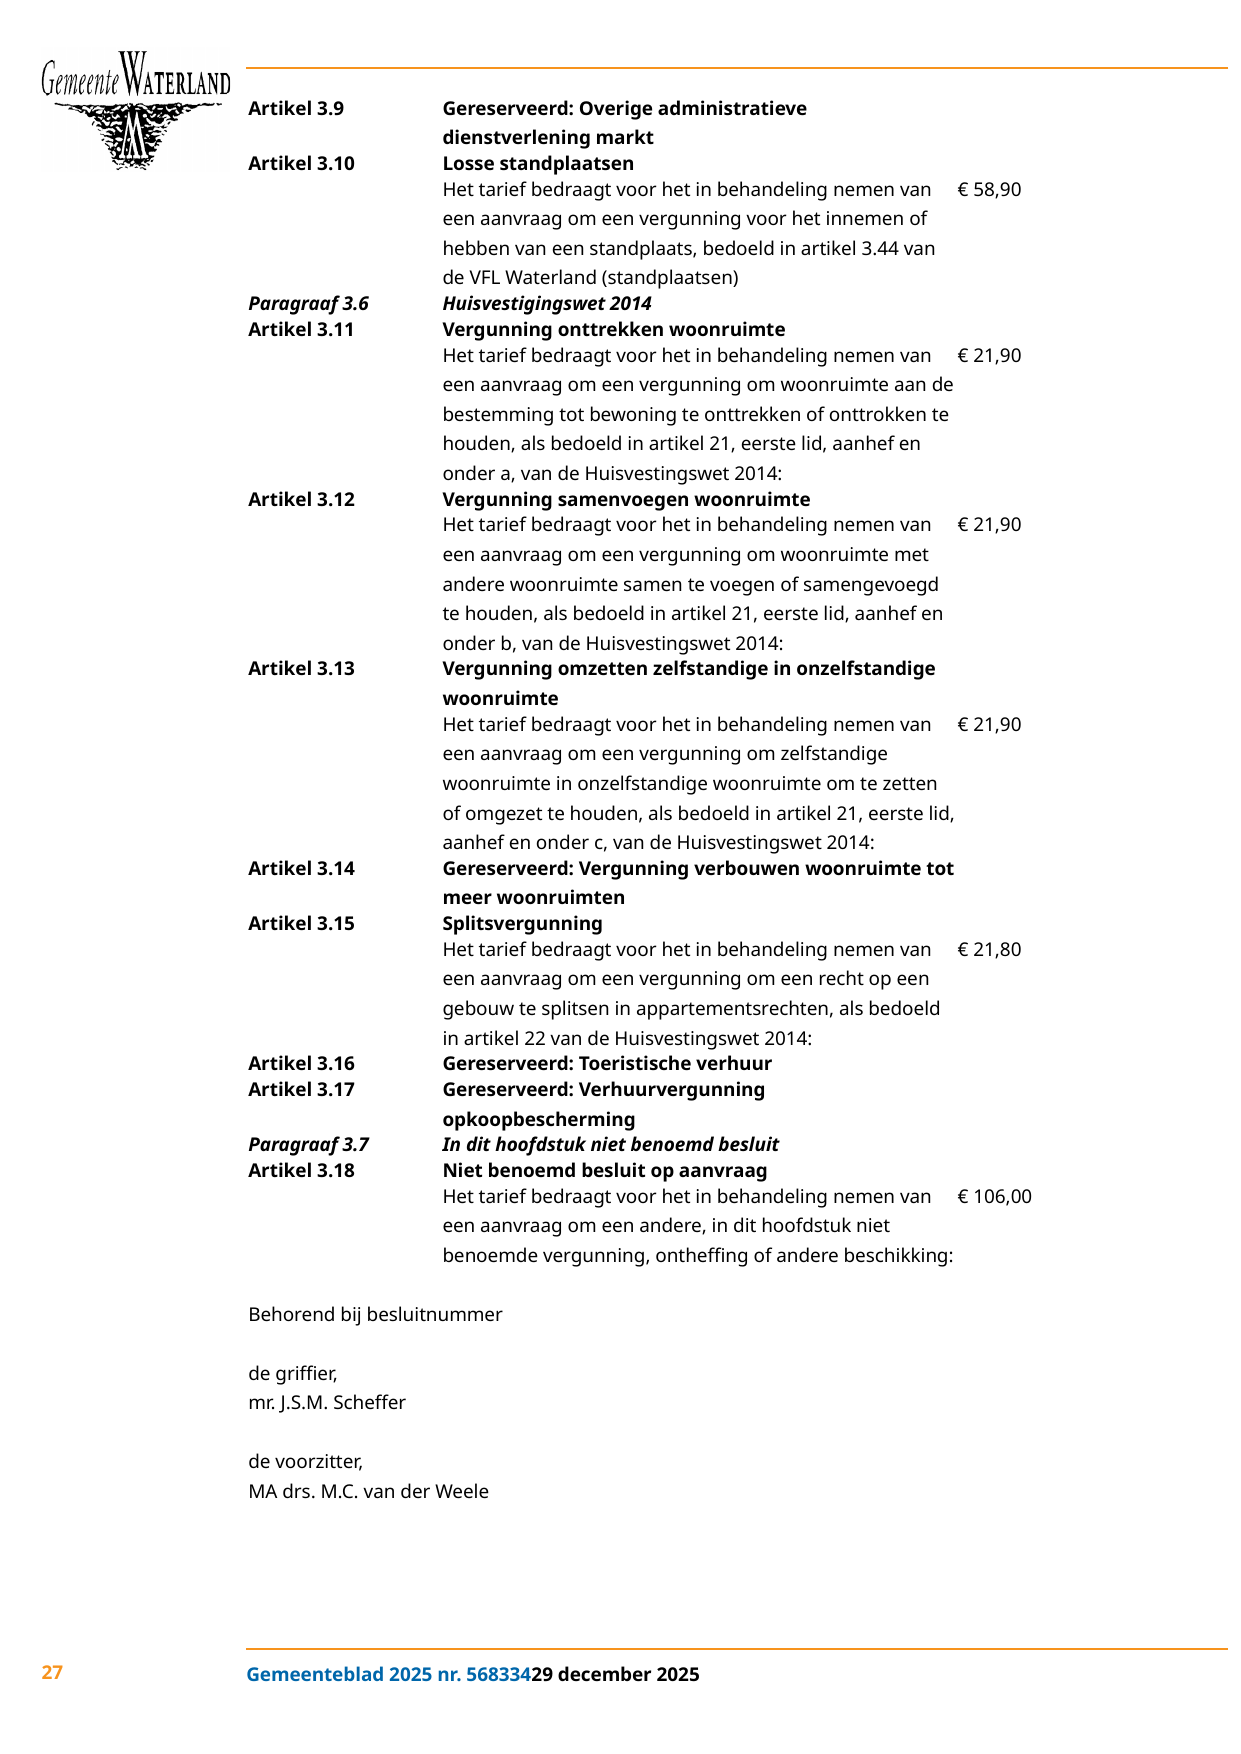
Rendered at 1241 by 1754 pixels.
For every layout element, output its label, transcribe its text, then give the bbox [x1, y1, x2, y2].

table_cell Gereserveerd: Verhuurvergunning opkoopbescherming [442, 1076, 957, 1132]
table_cell [248, 1183, 442, 1268]
table_cell [958, 855, 1152, 910]
table_cell In dit hoofdstuk niet benoemd besluit [442, 1132, 957, 1157]
table_cell Vergunning omzetten zelfstandige in onzelfstandige woonruimte [442, 656, 957, 711]
table_cell [248, 711, 442, 855]
table_cell Artikel 3.18 [248, 1157, 442, 1183]
table_cell Gereserveerd: Toeristische verhuur [442, 1051, 957, 1076]
table_cell Het tarief bedraagt voor het in behandeling nemen van een aanvraag om een vergunning om woonruimte aan de bestemming tot bewoning te onttrekken of onttrokken te houden, als bedoeld in artikel 21, eerste lid, aanhef en onder a, van de Huisvestingswet 2014: [442, 342, 957, 486]
text Behorend bij besluitnummer [248, 1301, 1152, 1326]
table_cell [248, 342, 442, 486]
text mr. J.S.M. Scheffer [248, 1389, 1152, 1415]
table_cell [958, 1051, 1152, 1076]
text de voorzitter, [248, 1449, 1152, 1474]
table_cell Splitsvergunning [442, 910, 957, 936]
table_cell Het tarief bedraagt voor het in behandeling nemen van een aanvraag om een andere, in dit hoofdstuk niet benoemde vergunning, ontheffing of andere beschikking: [442, 1183, 957, 1268]
table_cell [958, 1076, 1152, 1132]
table_cell Artikel 3.16 [248, 1051, 442, 1076]
table_cell Het tarief bedraagt voor het in behandeling nemen van een aanvraag om een vergunning om zelfstandige woonruimte in onzelfstandige woonruimte om te zetten of omgezet te houden, als bedoeld in artikel 21, eerste lid, aanhef en onder c, van de Huisvestingswet 2014: [442, 711, 957, 855]
table_cell € 21,90 [958, 342, 1152, 486]
table_cell [958, 95, 1152, 150]
table_cell Gereserveerd: Vergunning verbouwen woonruimte tot meer woonruimten [442, 855, 957, 910]
table_cell Het tarief bedraagt voor het in behandeling nemen van een aanvraag om een vergunning om een recht op een gebouw te splitsen in appartementsrechten, als bedoeld in artikel 22 van de Huisvestingswet 2014: [442, 936, 957, 1051]
table_cell € 58,90 [958, 176, 1152, 290]
table_cell Losse standplaatsen [442, 150, 957, 176]
table_cell Artikel 3.12 [248, 486, 442, 512]
table_cell [248, 936, 442, 1051]
table_cell [958, 290, 1152, 316]
text de griffier, [248, 1360, 1152, 1386]
table_cell Artikel 3.14 [248, 855, 442, 910]
table_cell Niet benoemd besluit op aanvraag [442, 1157, 957, 1183]
text MA drs. M.C. van der Weele [248, 1478, 1152, 1504]
table_cell Artikel 3.10 [248, 150, 442, 176]
table_cell Gereserveerd: Overige administratieve dienstverlening markt [442, 95, 957, 150]
table_cell [958, 1157, 1152, 1183]
table_cell € 21,90 [958, 512, 1152, 656]
table_cell € 21,80 [958, 936, 1152, 1051]
table_cell Paragraaf 3.7 [248, 1132, 442, 1157]
table_cell Het tarief bedraagt voor het in behandeling nemen van een aanvraag om een vergunning om woonruimte met andere woonruimte samen te voegen of samengevoegd te houden, als bedoeld in artikel 21, eerste lid, aanhef en onder b, van de Huisvestingswet 2014: [442, 512, 957, 656]
table_cell Vergunning onttrekken woonruimte [442, 316, 957, 342]
table_cell Het tarief bedraagt voor het in behandeling nemen van een aanvraag om een vergunning voor het innemen of hebben van een standplaats, bedoeld in artikel 3.44 van de VFL Waterland (standplaatsen) [442, 176, 957, 290]
table_cell € 21,90 [958, 711, 1152, 855]
table_cell € 106,00 [958, 1183, 1152, 1268]
table_cell Artikel 3.9 [248, 95, 442, 150]
table_cell Artikel 3.17 [248, 1076, 442, 1132]
table_cell [958, 910, 1152, 936]
table_cell Huisvestigingswet 2014 [442, 290, 957, 316]
table_cell Artikel 3.15 [248, 910, 442, 936]
picture [41, 47, 231, 172]
table_cell [248, 512, 442, 656]
table_cell Vergunning samenvoegen woonruimte [442, 486, 957, 512]
table_cell [958, 656, 1152, 711]
table_cell Artikel 3.11 [248, 316, 442, 342]
table_cell Paragraaf 3.6 [248, 290, 442, 316]
table_cell [958, 1132, 1152, 1157]
table_cell [958, 316, 1152, 342]
table_cell [958, 486, 1152, 512]
table_cell [248, 176, 442, 290]
table_cell Artikel 3.13 [248, 656, 442, 711]
table_cell [958, 150, 1152, 176]
